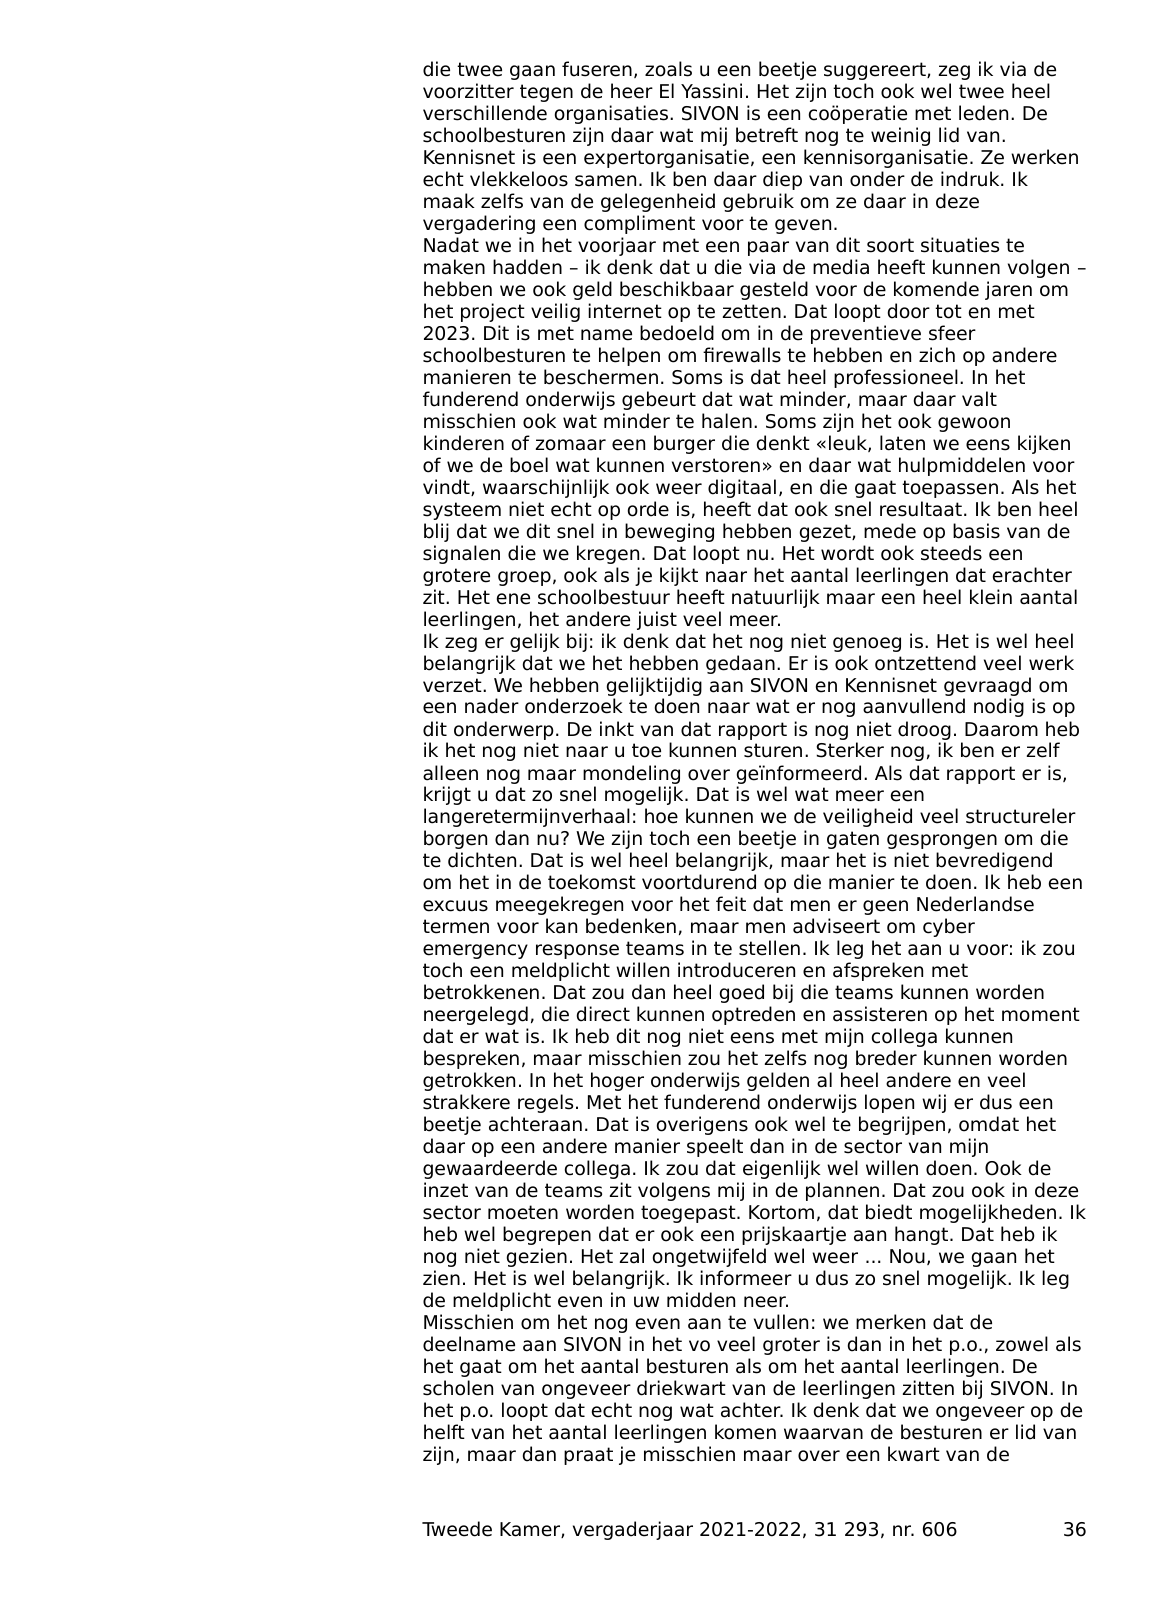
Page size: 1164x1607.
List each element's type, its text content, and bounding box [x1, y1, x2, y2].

text Misschien om het nog even aan te vullen: we merken dat de deelname aan SIVON in het vo veel groter is dan in het p.o., zowel als het gaat om het aantal besturen als om het aantal leerlingen. De scholen van ongeveer driekwart van de leerlingen zitten bij SIVON. In het p.o. loopt dat echt nog wat achter. Ik denk dat we ongeveer op de helft van het aantal leerlingen komen waarvan de besturen er lid van zijn, maar dan praat je misschien maar over een kwart van de [422, 1312, 1087, 1466]
text Nadat we in het voorjaar met een paar van dit soort situaties te maken hadden – ik denk dat u die via de media heeft kunnen volgen – hebben we ook geld beschikbaar gesteld voor de komende jaren om het project veilig internet op te zetten. Dat loopt door tot en met 2023. Dit is met name bedoeld om in de preventieve sfeer schoolbesturen te helpen om firewalls te hebben en zich op andere manieren te beschermen. Soms is dat heel professioneel. In het funderend onderwijs gebeurt dat wat minder, maar daar valt misschien ook wat minder te halen. Soms zijn het ook gewoon kinderen of zomaar een burger die denkt «leuk, laten we eens kijken of we de boel wat kunnen verstoren» en daar wat hulpmiddelen voor vindt, waarschijnlijk ook weer digitaal, en die gaat toepassen. Als het systeem niet echt op orde is, heeft dat ook snel resultaat. Ik ben heel blij dat we dit snel in beweging hebben gezet, mede op basis van de signalen die we kregen. Dat loopt nu. Het wordt ook steeds een grotere groep, ook als je kijkt naar het aantal leerlingen dat erachter zit. Het ene schoolbestuur heeft natuurlijk maar een heel klein aantal leerlingen, het andere juist veel meer. [422, 235, 1087, 631]
text Ik zeg er gelijk bij: ik denk dat het nog niet genoeg is. Het is wel heel belangrijk dat we het hebben gedaan. Er is ook ontzettend veel werk verzet. We hebben gelijktijdig aan SIVON en Kennisnet gevraagd om een nader onderzoek te doen naar wat er nog aanvullend nodig is op dit onderwerp. De inkt van dat rapport is nog niet droog. Daarom heb ik het nog niet naar u toe kunnen sturen. Sterker nog, ik ben er zelf alleen nog maar mondeling over geïnformeerd. Als dat rapport er is, krijgt u dat zo snel mogelijk. Dat is wel wat meer een langeretermijnverhaal: hoe kunnen we de veiligheid veel structureler borgen dan nu? We zijn toch een beetje in gaten gesprongen om die te dichten. Dat is wel heel belangrijk, maar het is niet bevredigend om het in de toekomst voortdurend op die manier te doen. Ik heb een excuus meegekregen voor het feit dat men er geen Nederlandse termen voor kan bedenken, maar men adviseert om cyber emergency response teams in te stellen. Ik leg het aan u voor: ik zou toch een meldplicht willen introduceren en afspreken met betrokkenen. Dat zou dan heel goed bij die teams kunnen worden neergelegd, die direct kunnen optreden en assisteren op het moment dat er wat is. Ik heb dit nog niet eens met mijn collega kunnen bespreken, maar misschien zou het zelfs nog breder kunnen worden getrokken. In het hoger onderwijs gelden al heel andere en veel strakkere regels. Met het funderend onderwijs lopen wij er dus een beetje achteraan. Dat is overigens ook wel te begrijpen, omdat het daar op een andere manier speelt dan in de sector van mijn gewaardeerde collega. Ik zou dat eigenlijk wel willen doen. Ook de inzet van de teams zit volgens mij in de plannen. Dat zou ook in deze sector moeten worden toegepast. Kortom, dat biedt mogelijkheden. Ik heb wel begrepen dat er ook een prijskaartje aan hangt. Dat heb ik nog niet gezien. Het zal ongetwijfeld wel weer ... Nou, we gaan het zien. Het is wel belangrijk. Ik informeer u dus zo snel mogelijk. Ik leg de meldplicht even in uw midden neer. [422, 631, 1087, 1312]
text die twee gaan fuseren, zoals u een beetje suggereert, zeg ik via de voorzitter tegen de heer El Yassini. Het zijn toch ook wel twee heel verschillende organisaties. SIVON is een coöperatie met leden. De schoolbesturen zijn daar wat mij betreft nog te weinig lid van. Kennisnet is een expertorganisatie, een kennisorganisatie. Ze werken echt vlekkeloos samen. Ik ben daar diep van onder de indruk. Ik maak zelfs van de gelegenheid gebruik om ze daar in deze vergadering een compliment voor te geven. [422, 59, 1087, 235]
